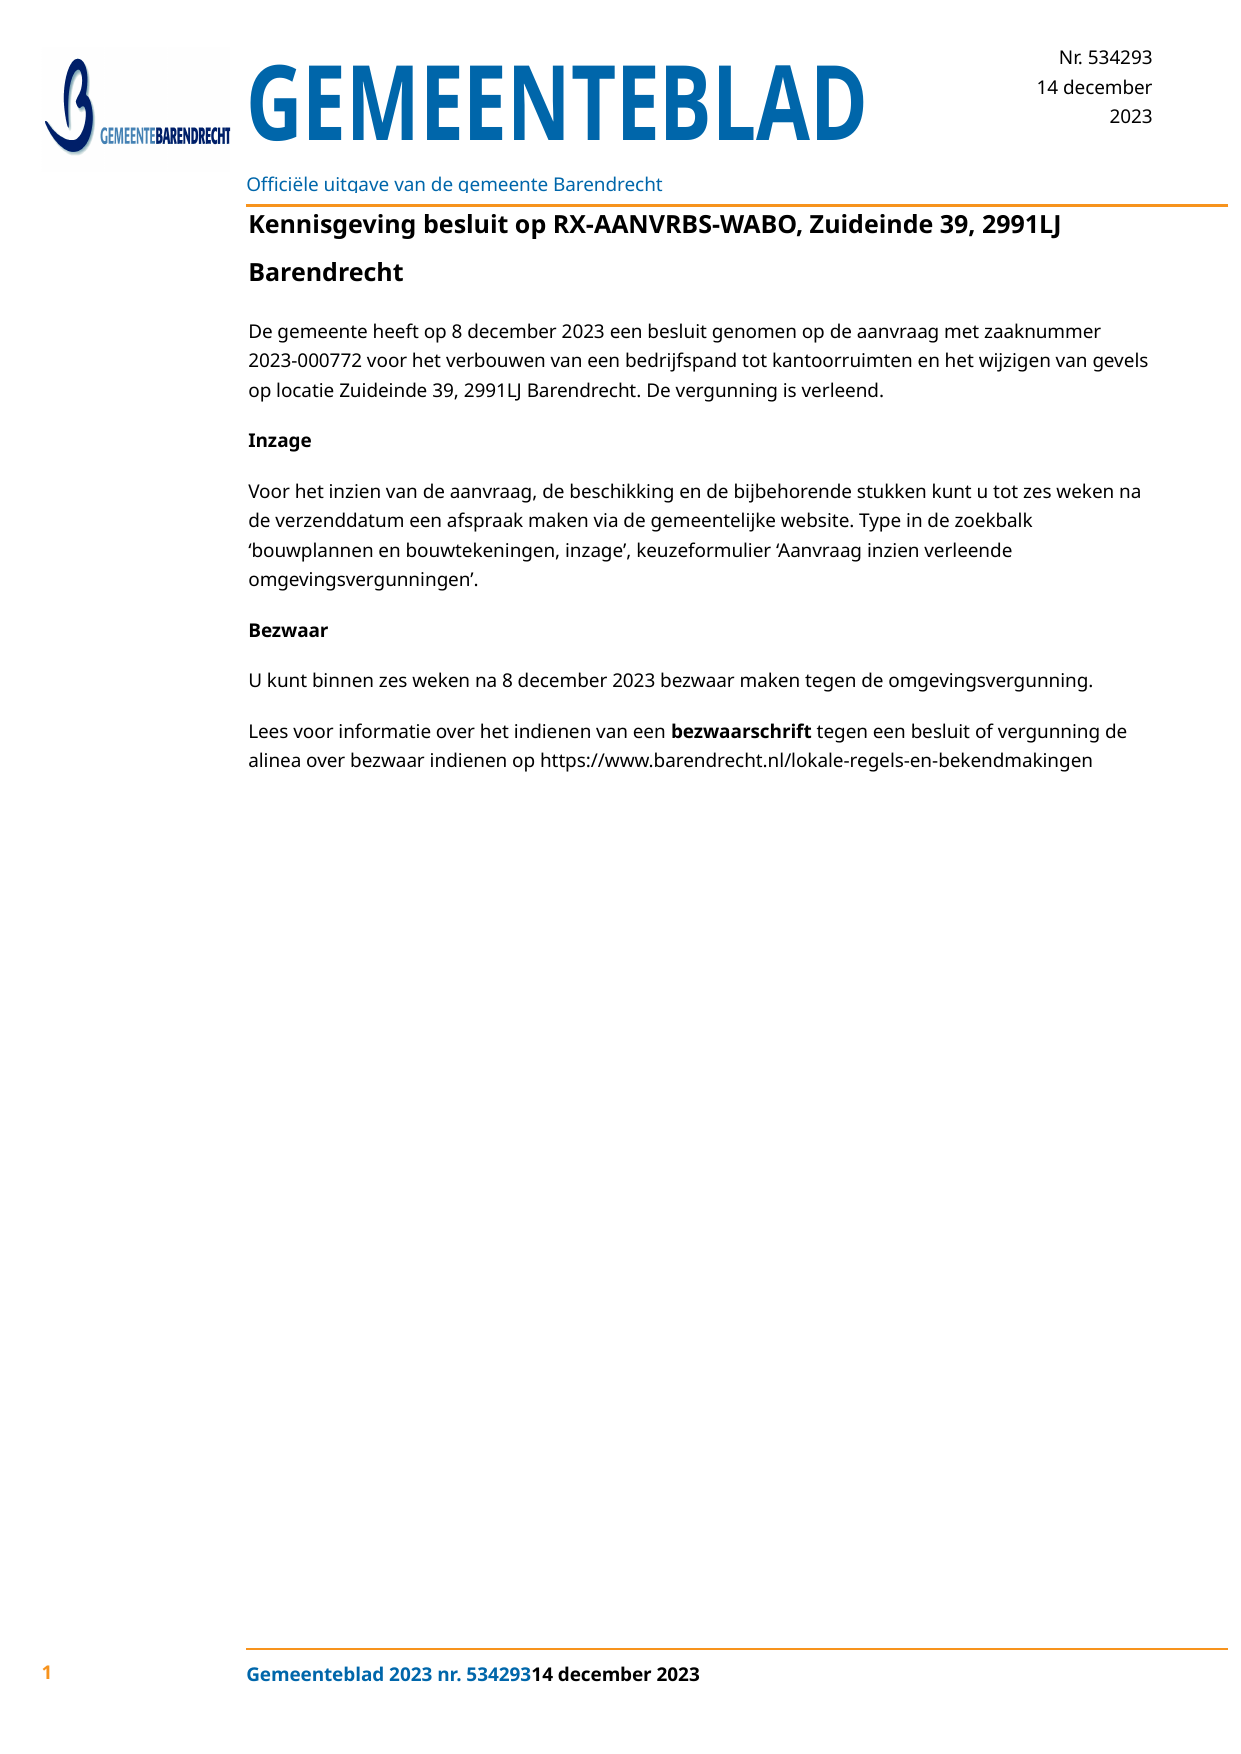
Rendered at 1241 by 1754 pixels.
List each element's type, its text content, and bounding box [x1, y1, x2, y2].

text U kunt binnen zes weken na 8 december 2023 bezwaar maken tegen de omgevingsvergunning. [248, 667, 1152, 693]
text Lees voor informatie over het indienen van een bezwaarschrift tegen een besluit of vergunning de alinea over bezwaar indienen op https://www.barendrecht.nl/lokale-regels-en-bekendmakingen [248, 718, 1152, 773]
text Voor het inzien van de aanvraag, de beschikking en de bijbehorende stukken kunt u tot zes weken na de verzenddatum een afspraak maken via de gemeentelijke website. Type in de zoekbalk ‘bouwplannen en bouwtekeningen, inzage’, keuzeformulier ‘Aanvraag inzien verleende omgevingsvergunningen’. [248, 478, 1152, 592]
text Bezwaar [248, 617, 1152, 643]
text Inzage [248, 427, 1152, 453]
text Kennisgeving besluit op RX-AANVRBS-WABO, Zuideinde 39, 2991LJ Barendrecht [248, 207, 1152, 288]
text De gemeente heeft op 8 december 2023 een besluit genomen op de aanvraag met zaaknummer 2023-000772 voor het verbouwen van een bedrijfspand tot kantoorruimten en het wijzigen van gevels op locatie Zuideinde 39, 2991LJ Barendrecht. De vergunning is verleend. [248, 318, 1152, 403]
picture [41, 47, 231, 172]
